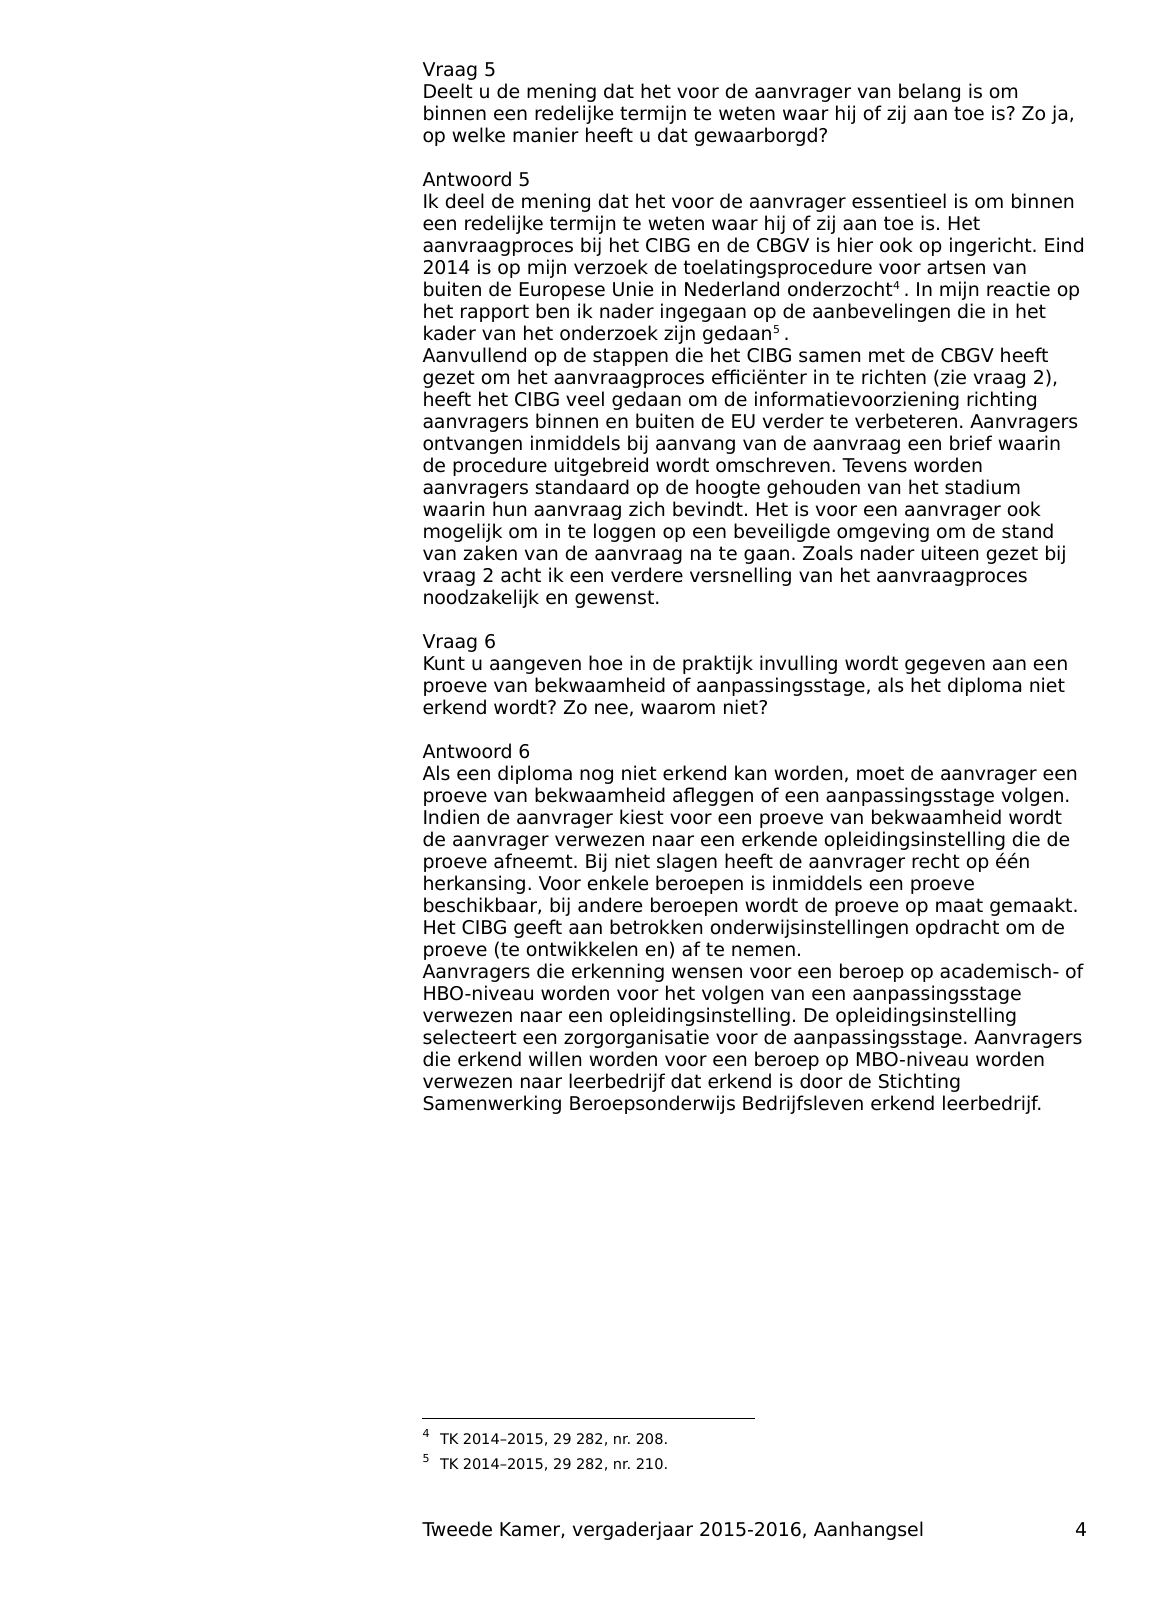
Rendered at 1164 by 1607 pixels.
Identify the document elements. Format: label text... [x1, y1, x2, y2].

text Ik deel de mening dat het voor de aanvrager essentieel is om binnen een redelijke termijn te weten waar hij of zij aan toe is. Het aanvraagproces bij het CIBG en de CBGV is hier ook op ingericht. Eind 2014 is op mijn verzoek de toelatingsprocedure voor artsen van buiten de Europese Unie in Nederland onderzocht. In mijn reactie op het rapport ben ik nader ingegaan op de aanbevelingen die in het kader van het onderzoek zijn gedaan. [422, 191, 1087, 345]
text Vraag 5 [422, 59, 1087, 81]
text TK 2014–2015, 29 282, nr. 210. [422, 1452, 1087, 1474]
text Deelt u de mening dat het voor de aanvrager van belang is om binnen een redelijke termijn te weten waar hij of zij aan toe is? Zo ja, op welke manier heeft u dat gewaarborgd? [422, 81, 1087, 147]
text Vraag 6 [422, 631, 1087, 653]
text Kunt u aangeven hoe in de praktijk invulling wordt gegeven aan een proeve van bekwaamheid of aanpassingsstage, als het diploma niet erkend wordt? Zo nee, waarom niet? [422, 653, 1087, 719]
text Als een diploma nog niet erkend kan worden, moet de aanvrager een proeve van bekwaamheid afleggen of een aanpassingsstage volgen. Indien de aanvrager kiest voor een proeve van bekwaamheid wordt de aanvrager verwezen naar een erkende opleidingsinstelling die de proeve afneemt. Bij niet slagen heeft de aanvrager recht op één herkansing. Voor enkele beroepen is inmiddels een proeve beschikbaar, bij andere beroepen wordt de proeve op maat gemaakt. Het CIBG geeft aan betrokken onderwijsinstellingen opdracht om de proeve (te ontwikkelen en) af te nemen. [422, 763, 1087, 961]
text Aanvullend op de stappen die het CIBG samen met de CBGV heeft gezet om het aanvraagproces efficiënter in te richten (zie vraag 2), heeft het CIBG veel gedaan om de informatievoorziening richting aanvragers binnen en buiten de EU verder te verbeteren. Aanvragers ontvangen inmiddels bij aanvang van de aanvraag een brief waarin de procedure uitgebreid wordt omschreven. Tevens worden aanvragers standaard op de hoogte gehouden van het stadium waarin hun aanvraag zich bevindt. Het is voor een aanvrager ook mogelijk om in te loggen op een beveiligde omgeving om de stand van zaken van de aanvraag na te gaan. Zoals nader uiteen gezet bij vraag 2 acht ik een verdere versnelling van het aanvraagproces noodzakelijk en gewenst. [422, 345, 1087, 609]
text Antwoord 5 [422, 169, 1087, 191]
text Antwoord 6 [422, 741, 1087, 763]
text TK 2014–2015, 29 282, nr. 208. [422, 1427, 1087, 1449]
text Aanvragers die erkenning wensen voor een beroep op academisch- of HBO-niveau worden voor het volgen van een aanpassingsstage verwezen naar een opleidingsinstelling. De opleidingsinstelling selecteert een zorgorganisatie voor de aanpassingsstage. Aanvragers die erkend willen worden voor een beroep op MBO-niveau worden verwezen naar leerbedrijf dat erkend is door de Stichting Samenwerking Beroepsonderwijs Bedrijfsleven erkend leerbedrijf. [422, 961, 1087, 1115]
